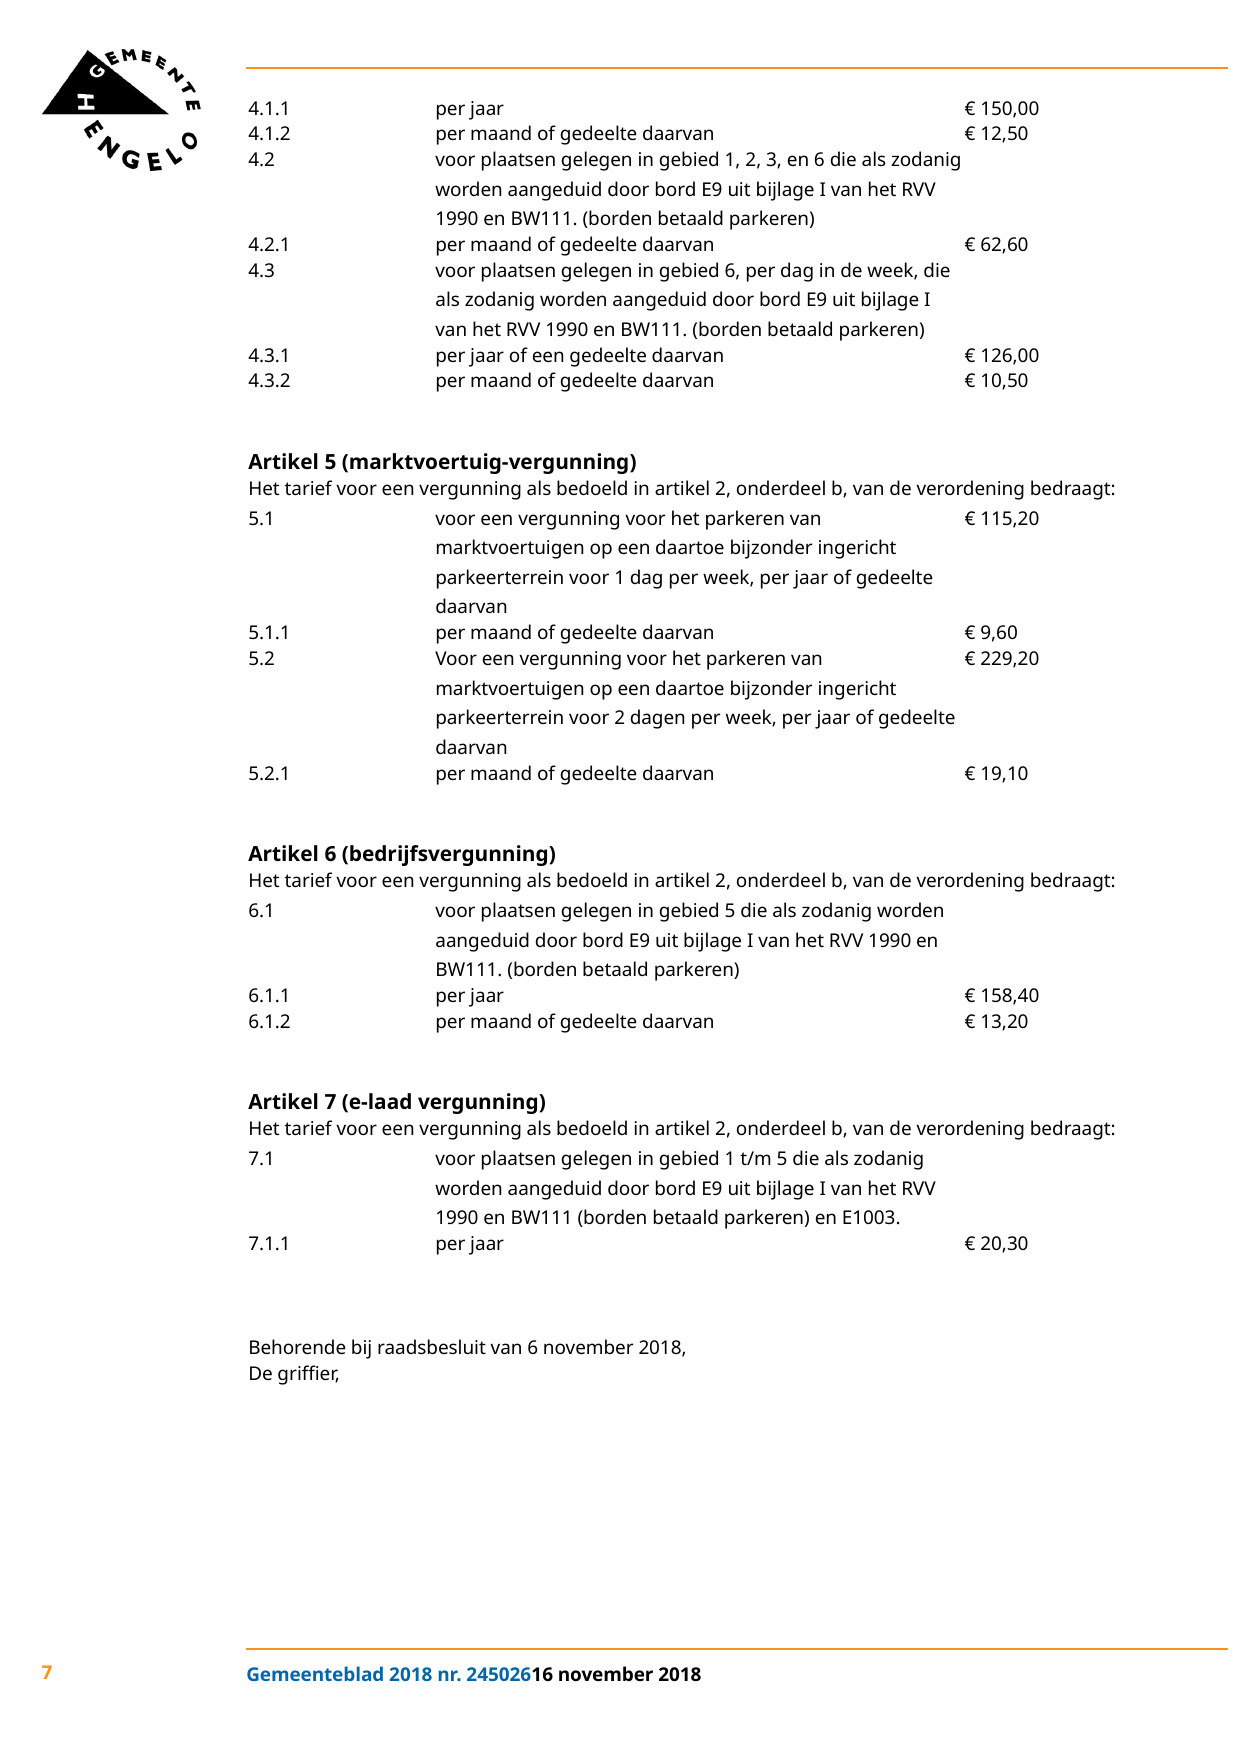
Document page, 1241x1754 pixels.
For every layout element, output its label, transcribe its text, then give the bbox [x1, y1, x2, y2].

table_cell € 19,10 [964, 760, 1152, 785]
table_cell 4.2.1 [248, 231, 435, 257]
table_header 5.1 [248, 505, 435, 619]
table_cell € 12,50 [964, 121, 1152, 146]
table_cell per maand of gedeelte daarvan [435, 231, 964, 257]
table_cell voor plaatsen gelegen in gebied 1, 2, 3, en 6 die als zodanig worden aangeduid door bord E9 uit bijlage I van het RVV 1990 en BW111. (borden betaald parkeren) [435, 146, 964, 231]
table_cell per maand of gedeelte daarvan [435, 620, 964, 645]
table_cell [964, 257, 1152, 342]
table_cell per jaar [435, 1230, 964, 1256]
table_header [964, 1145, 1152, 1230]
table_cell € 229,20 [964, 645, 1152, 760]
table_header 6.1 [248, 897, 435, 982]
table_cell 4.3 [248, 257, 435, 342]
table_header 7.1 [248, 1145, 435, 1230]
text Het tarief voor een vergunning als bedoeld in artikel 2, onderdeel b, van de verordening bedraagt: [248, 867, 1152, 893]
table_cell € 62,60 [964, 231, 1152, 257]
table_header € 115,20 [964, 505, 1152, 619]
table_cell 4.1.1 [248, 95, 435, 121]
table_cell € 158,40 [964, 982, 1152, 1008]
picture [41, 47, 231, 172]
table_header [964, 897, 1152, 982]
table_header voor een vergunning voor het parkeren van marktvoertuigen op een daartoe bijzonder ingericht parkeerterrein voor 1 dag per week, per jaar of gedeelte daarvan [435, 505, 964, 619]
table_cell per maand of gedeelte daarvan [435, 1008, 964, 1033]
table_cell 5.1.1 [248, 620, 435, 645]
table_cell Voor een vergunning voor het parkeren van marktvoertuigen op een daartoe bijzonder ingericht parkeerterrein voor 2 dagen per week, per jaar of gedeelte daarvan [435, 645, 964, 760]
table_cell € 13,20 [964, 1008, 1152, 1033]
text De griffier, [248, 1360, 1152, 1386]
table_cell 4.2 [248, 146, 435, 231]
table_cell [964, 146, 1152, 231]
table_header voor plaatsen gelegen in gebied 1 t/m 5 die als zodanig worden aangeduid door bord E9 uit bijlage I van het RVV 1990 en BW111 (borden betaald parkeren) en E1003. [435, 1145, 964, 1230]
table_cell per maand of gedeelte daarvan [435, 121, 964, 146]
table_cell per maand of gedeelte daarvan [435, 760, 964, 785]
text Artikel 6 (bedrijfsvergunning) [248, 839, 1152, 867]
text Artikel 7 (e-laad vergunning) [248, 1087, 1152, 1116]
table_cell 5.2 [248, 645, 435, 760]
table_cell 4.1.2 [248, 121, 435, 146]
table_cell 6.1.1 [248, 982, 435, 1008]
table_cell 4.3.2 [248, 368, 435, 393]
table_cell € 20,30 [964, 1230, 1152, 1256]
text Behorende bij raadsbesluit van 6 november 2018, [248, 1334, 1152, 1360]
table_cell € 9,60 [964, 620, 1152, 645]
table_cell 5.2.1 [248, 760, 435, 785]
table_cell per maand of gedeelte daarvan [435, 368, 964, 393]
table_cell € 10,50 [964, 368, 1152, 393]
table_cell 4.3.1 [248, 342, 435, 367]
table_cell per jaar of een gedeelte daarvan [435, 342, 964, 367]
table_cell 6.1.2 [248, 1008, 435, 1033]
table_cell per jaar [435, 982, 964, 1008]
table_cell per jaar [435, 95, 964, 121]
table_cell voor plaatsen gelegen in gebied 6, per dag in de week, die als zodanig worden aangeduid door bord E9 uit bijlage I van het RVV 1990 en BW111. (borden betaald parkeren) [435, 257, 964, 342]
table_cell € 150,00 [964, 95, 1152, 121]
table_header voor plaatsen gelegen in gebied 5 die als zodanig worden aangeduid door bord E9 uit bijlage I van het RVV 1990 en BW111. (borden betaald parkeren) [435, 897, 964, 982]
text Artikel 5 (marktvoertuig-vergunning) [248, 447, 1152, 475]
text Het tarief voor een vergunning als bedoeld in artikel 2, onderdeel b, van de verordening bedraagt: [248, 1116, 1152, 1141]
table_cell 7.1.1 [248, 1230, 435, 1256]
table_cell € 126,00 [964, 342, 1152, 367]
text Het tarief voor een vergunning als bedoeld in artikel 2, onderdeel b, van de verordening bedraagt: [248, 475, 1152, 501]
